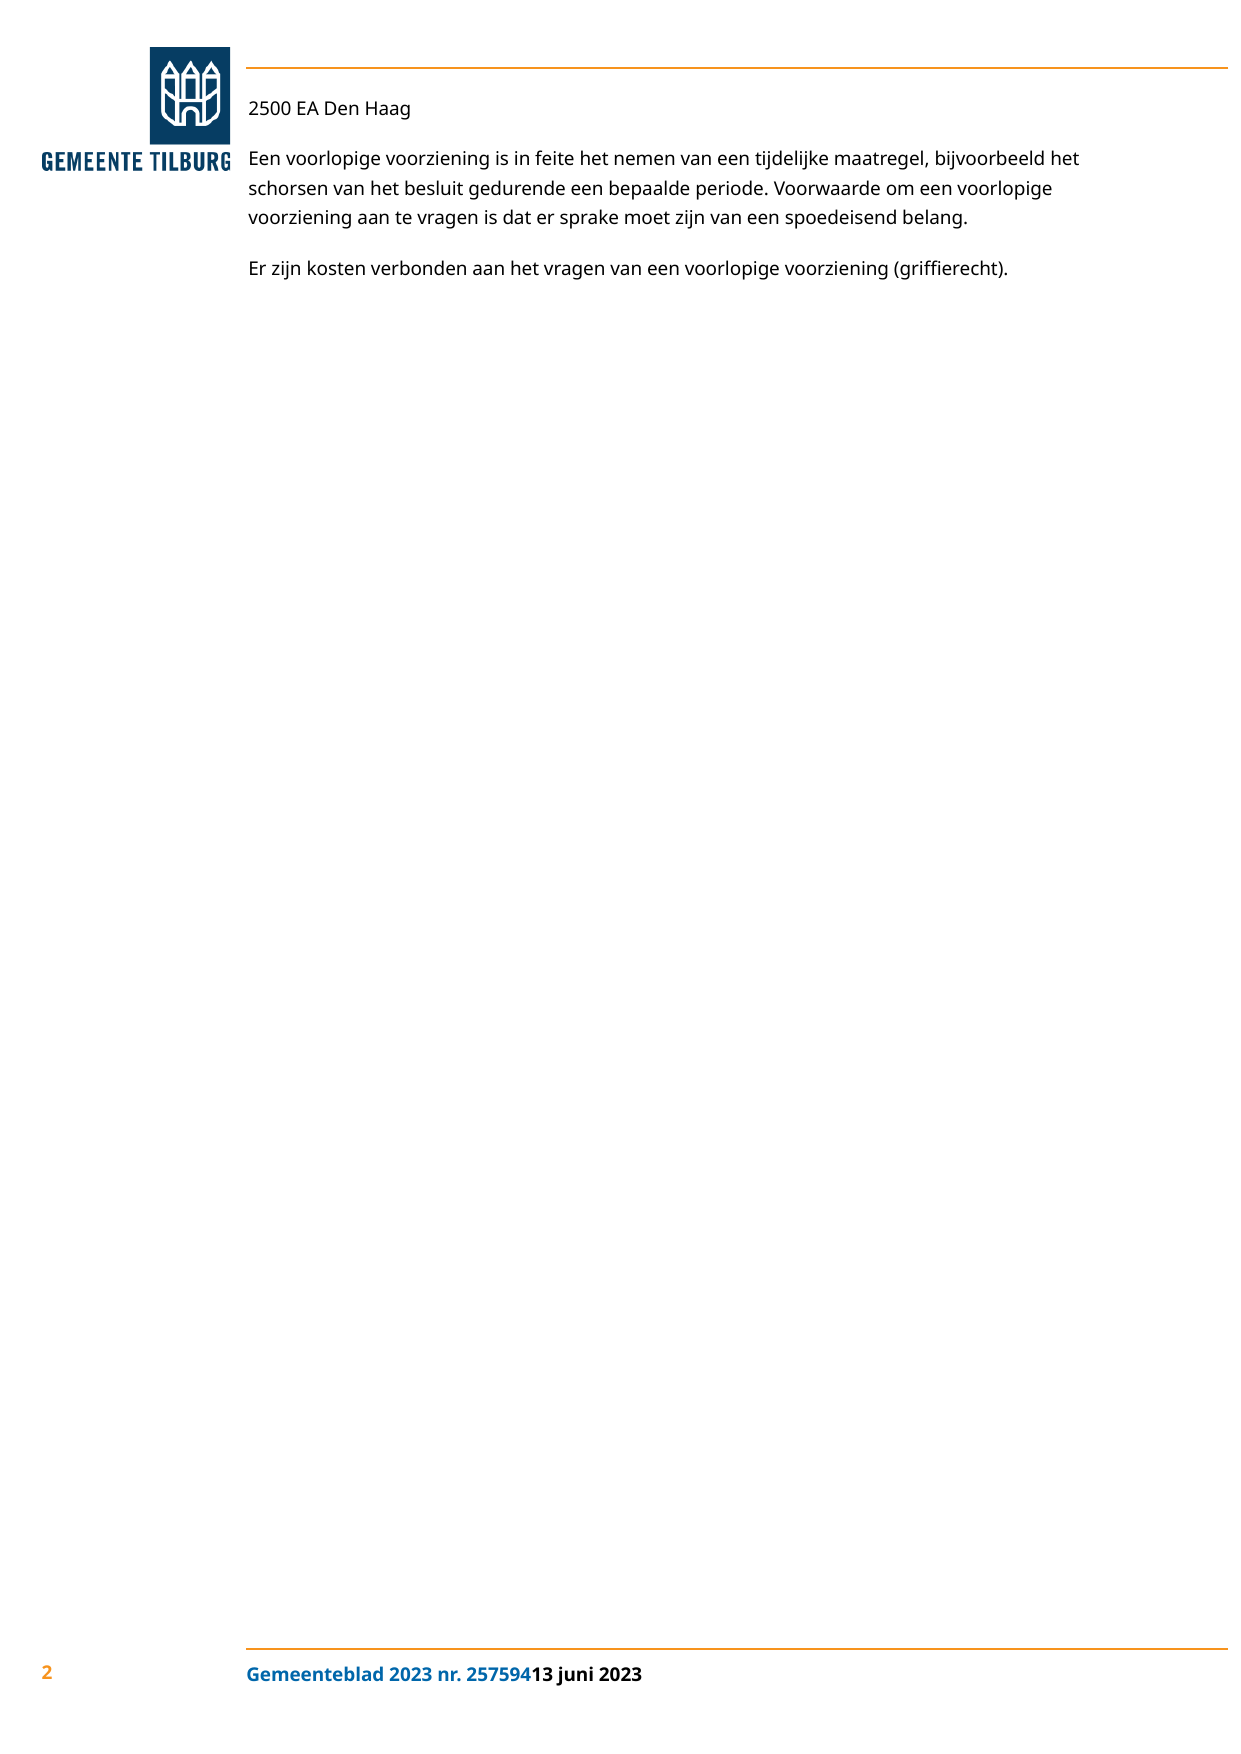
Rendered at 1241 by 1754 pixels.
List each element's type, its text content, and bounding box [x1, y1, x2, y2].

text 2500 EA Den Haag [248, 95, 1152, 121]
text Een voorlopige voorziening is in feite het nemen van een tijdelijke maatregel, bijvoorbeeld het schorsen van het besluit gedurende een bepaalde periode. Voorwaarde om een voorlopige voorziening aan te vragen is dat er sprake moet zijn van een spoedeisend belang. [248, 145, 1152, 230]
picture [41, 47, 231, 172]
text Er zijn kosten verbonden aan het vragen van een voorlopige voorziening (griffierecht). [248, 255, 1152, 281]
